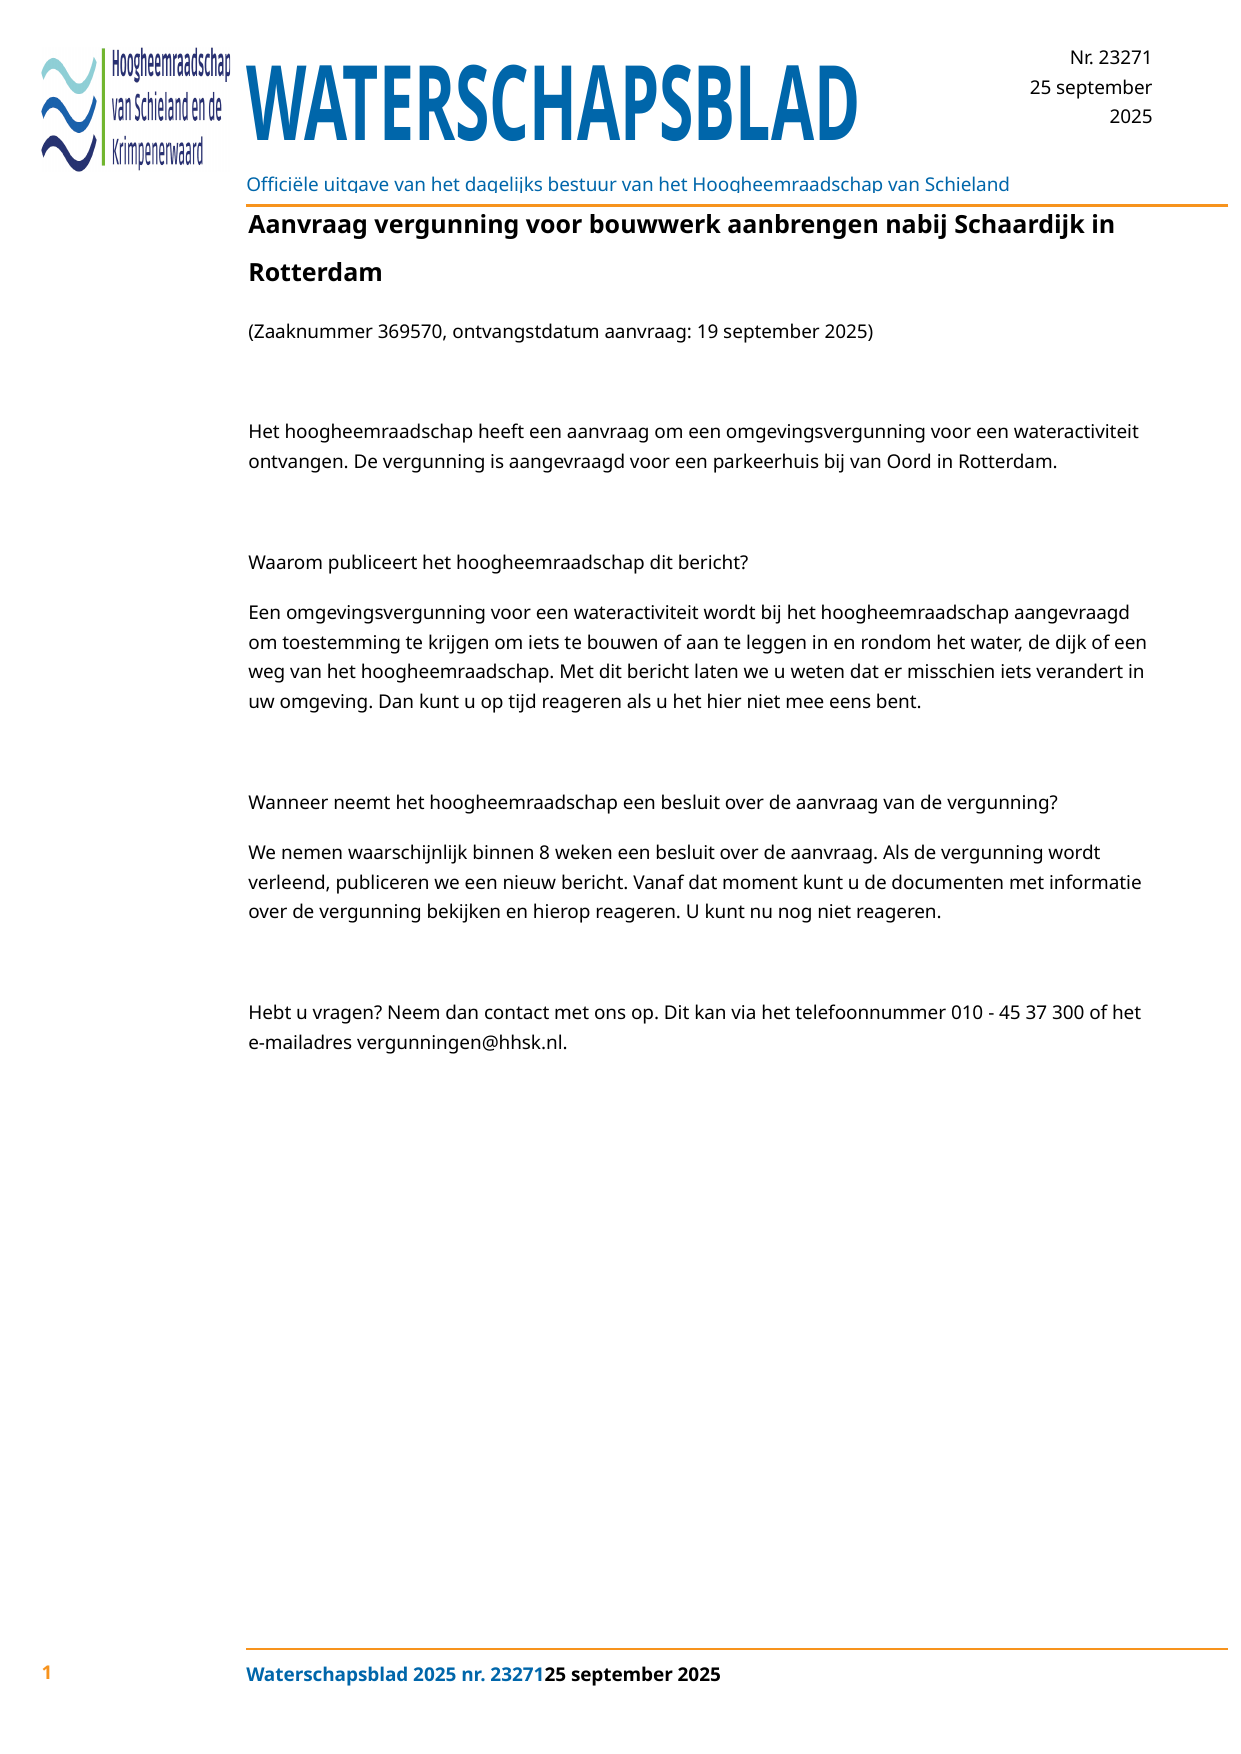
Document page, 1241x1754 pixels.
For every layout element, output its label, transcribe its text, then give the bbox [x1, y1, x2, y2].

text We nemen waarschijnlijk binnen 8 weken een besluit over de aanvraag. Als de vergunning wordt verleend, publiceren we een nieuw bericht. Vanaf dat moment kunt u de documenten met informatie over de vergunning bekijken en hierop reageren. U kunt nu nog niet reageren. [248, 839, 1152, 924]
text Aanvraag vergunning voor bouwwerk aanbrengen nabij Schaardijk in Rotterdam [248, 207, 1152, 288]
text Hebt u vragen? Neem dan contact met ons op. Dit kan via het telefoonnummer 010 - 45 37 300 of het e-mailadres vergunningen@hhsk.nl. [248, 999, 1152, 1055]
picture [41, 47, 231, 172]
text Waarom publiceert het hoogheemraadschap dit bericht? [248, 549, 1152, 575]
text Wanneer neemt het hoogheemraadschap een besluit over de aanvraag van de vergunning? [248, 789, 1152, 815]
text Een omgevingsvergunning voor een wateractiviteit wordt bij het hoogheemraadschap aangevraagd om toestemming te krijgen om iets te bouwen of aan te leggen in en rondom het water, de dijk of een weg van het hoogheemraadschap. Met dit bericht laten we u weten dat er misschien iets verandert in uw omgeving. Dan kunt u op tijd reageren als u het hier niet mee eens bent. [248, 599, 1152, 714]
text (Zaaknummer 369570, ontvangstdatum aanvraag: 19 september 2025) [248, 318, 1152, 344]
text Het hoogheemraadschap heeft een aanvraag om een omgevingsvergunning voor een wateractiviteit ontvangen. De vergunning is aangevraagd voor een parkeerhuis bij van Oord in Rotterdam. [248, 419, 1152, 474]
